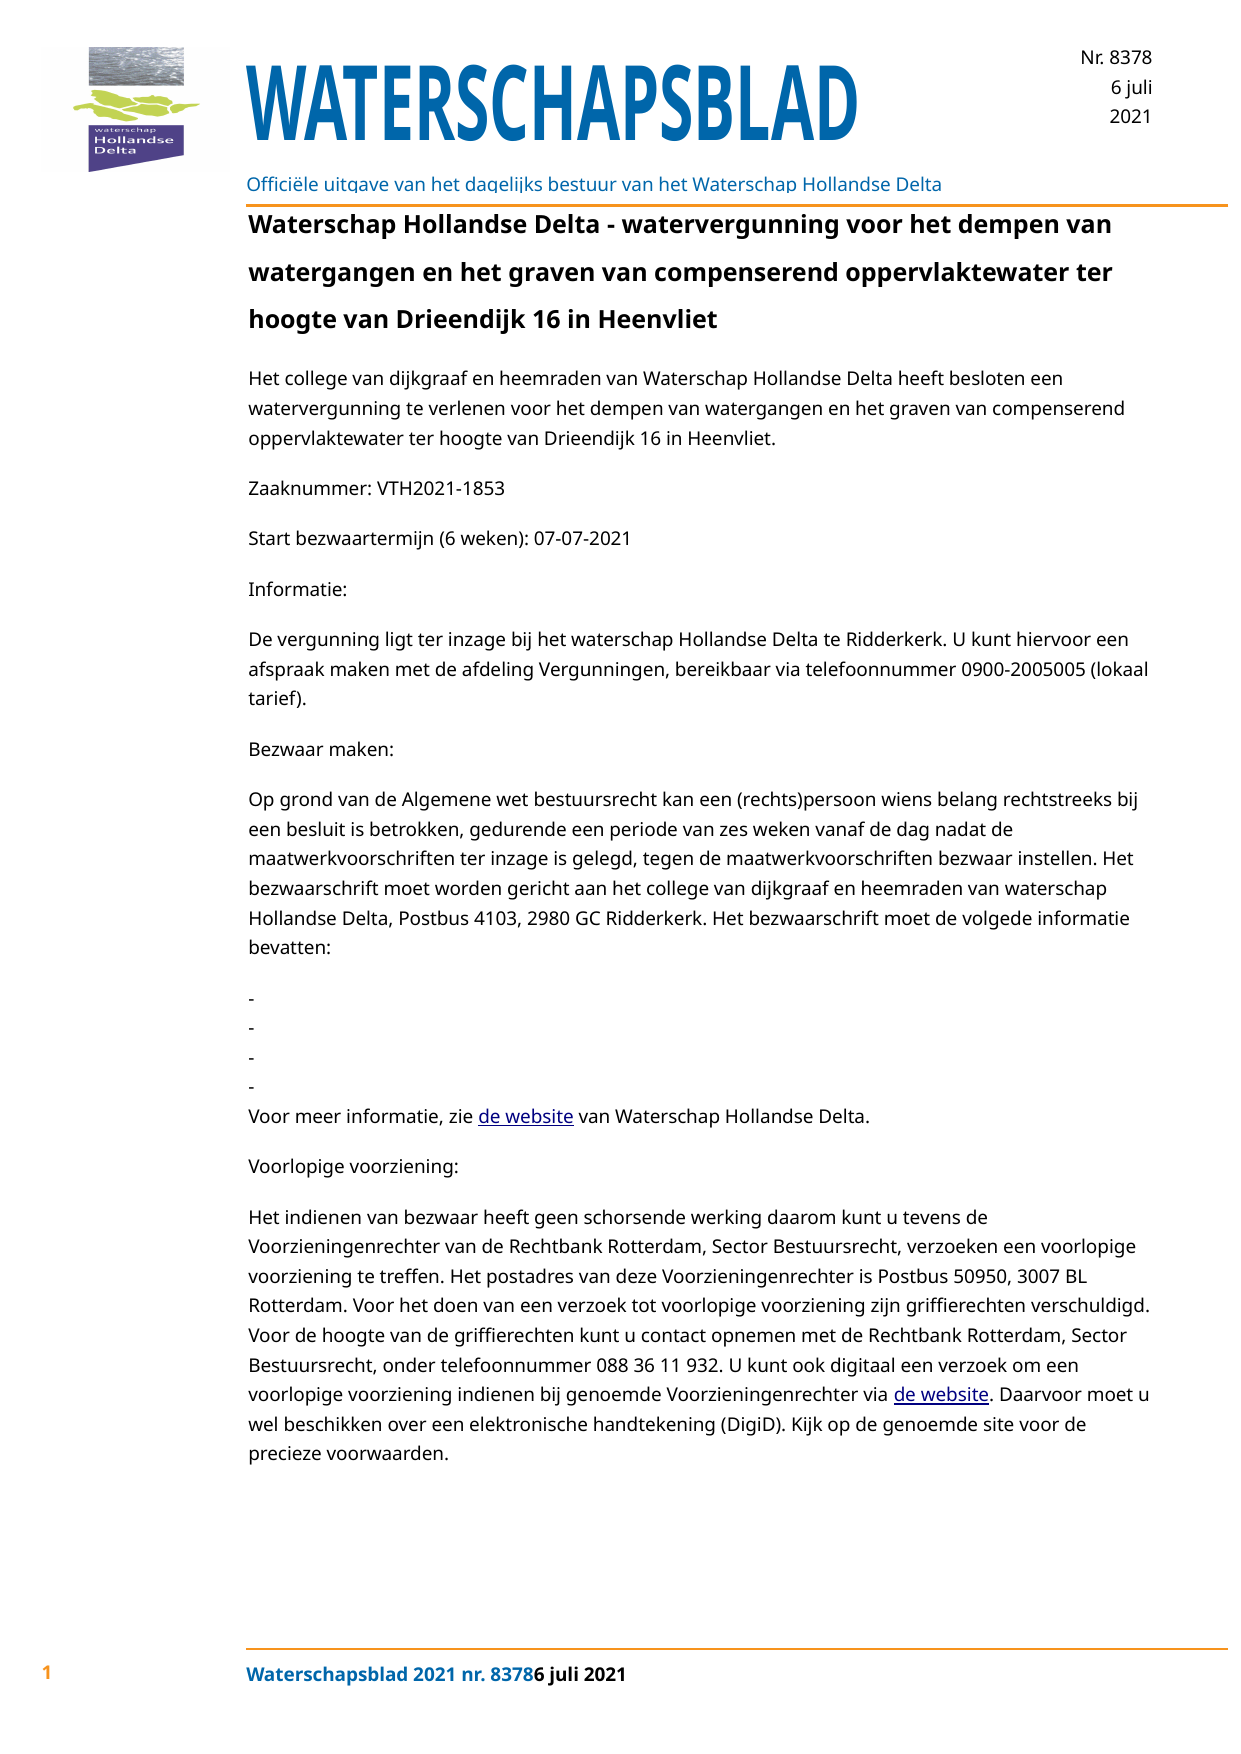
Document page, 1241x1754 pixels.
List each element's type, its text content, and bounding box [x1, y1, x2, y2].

picture [41, 47, 231, 172]
text Zaaknummer: VTH2021-1853 [248, 475, 1152, 501]
text Het college van dijkgraaf en heemraden van Waterschap Hollandse Delta heeft besloten een watervergunning te verlenen voor het dempen van watergangen en het graven van compenserend oppervlaktewater ter hoogte van Drieendijk 16 in Heenvliet. [248, 366, 1152, 450]
text Voor meer informatie, zie de website van Waterschap Hollandse Delta. [248, 1103, 1152, 1129]
text Waterschap Hollandse Delta - watervergunning voor het dempen van watergangen en het graven van compenserend oppervlaktewater ter hoogte van Drieendijk 16 in Heenvliet [248, 207, 1152, 336]
text Start bezwaartermijn (6 weken): 07-07-2021 [248, 526, 1152, 551]
text Informatie: [248, 576, 1152, 602]
text Op grond van de Algemene wet bestuursrecht kan een (rechts)persoon wiens belang rechtstreeks bij een besluit is betrokken, gedurende een periode van zes weken vanaf de dag nadat de maatwerkvoorschriften ter inzage is gelegd, tegen de maatwerkvoorschriften bezwaar instellen. Het bezwaarschrift moet worden gericht aan het college van dijkgraaf en heemraden van waterschap Hollandse Delta, Postbus 4103, 2980 GC Ridderkerk. Het bezwaarschrift moet de volgede informatie bevatten: [248, 786, 1152, 960]
text Bezwaar maken: [248, 736, 1152, 762]
text De vergunning ligt ter inzage bij het waterschap Hollandse Delta te Ridderkerk. U kunt hiervoor een afspraak maken met de afdeling Vergunningen, bereikbaar via telefoonnummer 0900-2005005 (lokaal tarief). [248, 626, 1152, 711]
text Het indienen van bezwaar heeft geen schorsende werking daarom kunt u tevens de Voorzieningenrechter van de Rechtbank Rotterdam, Sector Bestuursrecht, verzoeken een voorlopige voorziening te treffen. Het postadres van deze Voorzieningenrechter is Postbus 50950, 3007 BL Rotterdam. Voor het doen van een verzoek tot voorlopige voorziening zijn griffierechten verschuldigd. Voor de hoogte van de griffierechten kunt u contact opnemen met de Rechtbank Rotterdam, Sector Bestuursrecht, onder telefoonnummer 088 36 11 932. U kunt ook digitaal een verzoek om een voorlopige voorziening indienen bij genoemde Voorzieningenrechter via de website. Daarvoor moet u wel beschikken over een elektronische handtekening (DigiD). Kijk op de genoemde site voor de precieze voorwaarden. [248, 1204, 1152, 1466]
text Voorlopige voorziening: [248, 1153, 1152, 1179]
